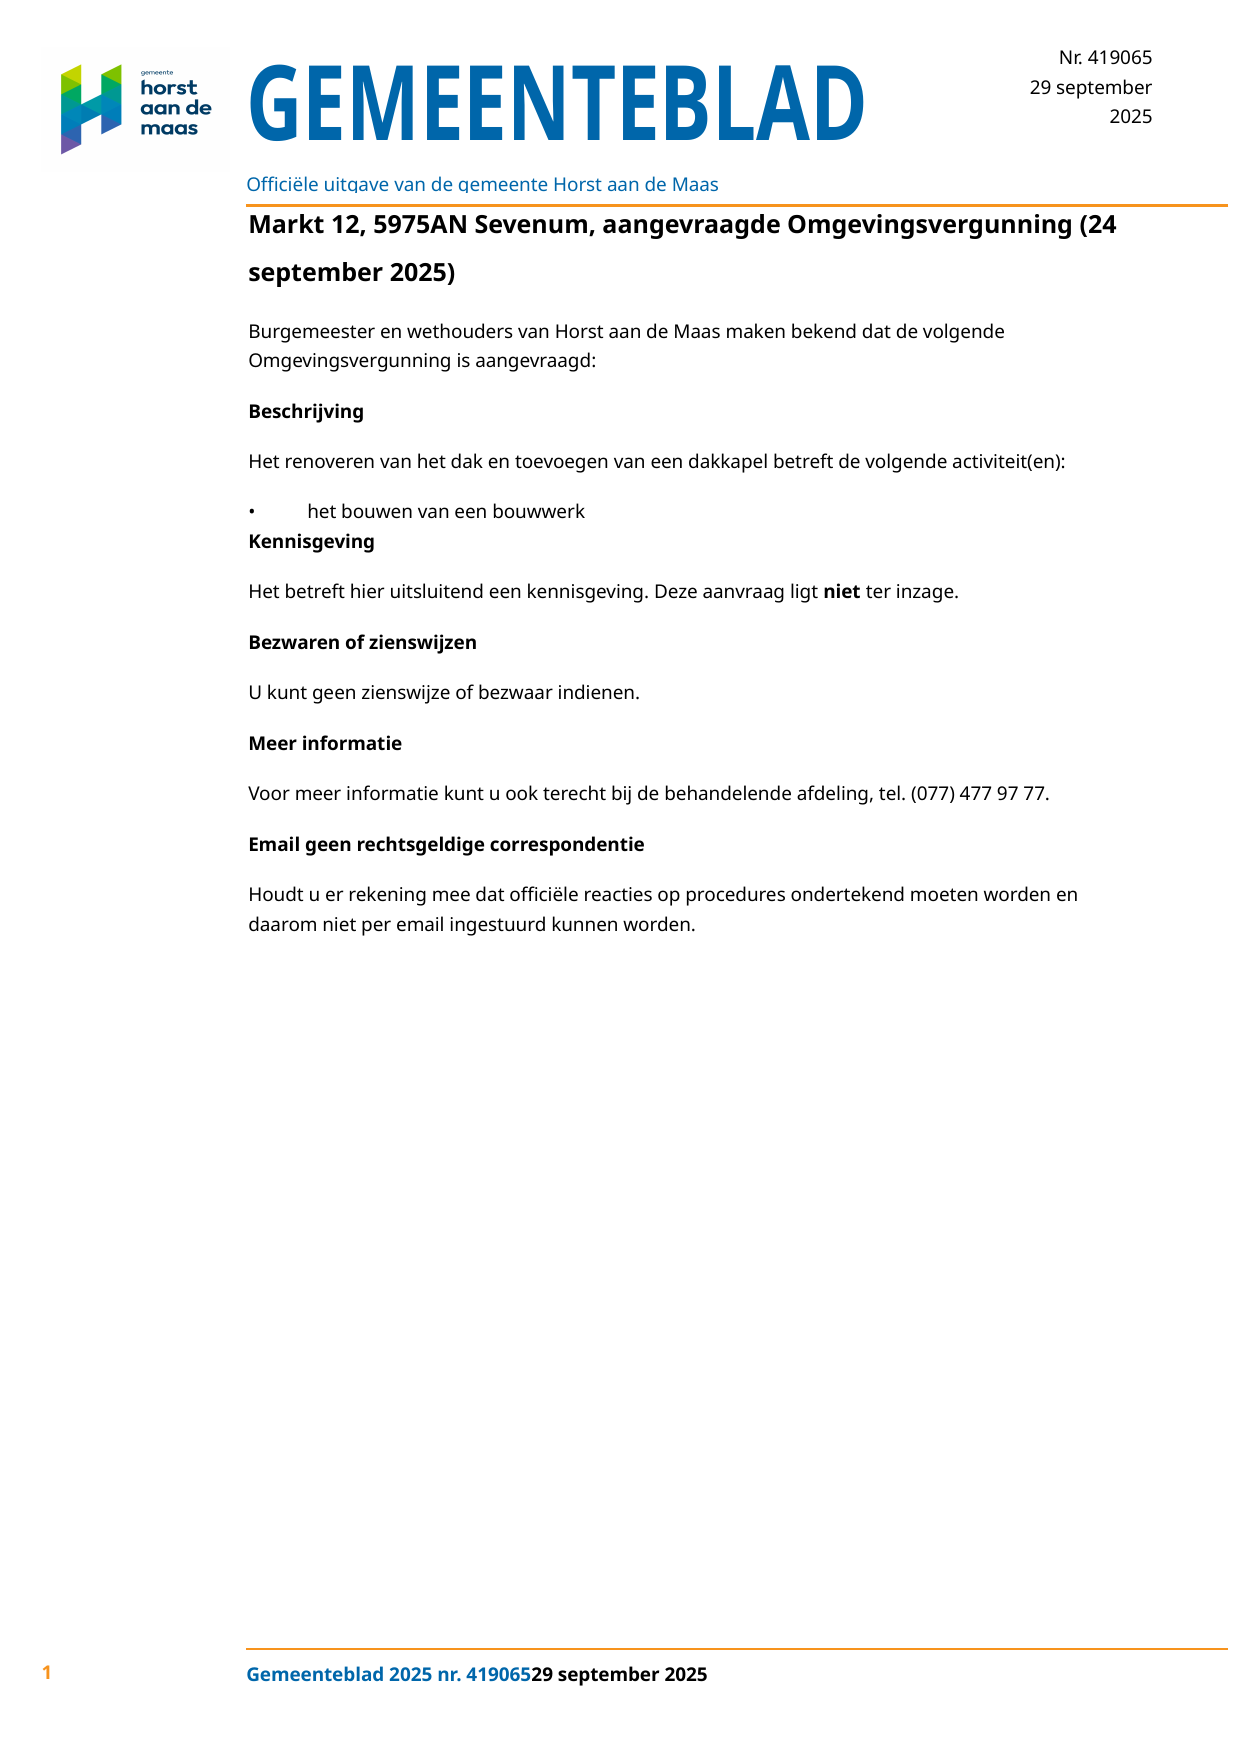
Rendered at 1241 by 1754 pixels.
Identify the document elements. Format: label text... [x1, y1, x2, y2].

text Markt 12, 5975AN Sevenum, aangevraagde Omgevingsvergunning (24 september 2025) [248, 207, 1152, 288]
text Het renoveren van het dak en toevoegen van een dakkapel betreft de volgende activiteit(en): [248, 448, 1152, 474]
list het bouwen van een bouwwerk [248, 499, 1152, 524]
picture [41, 47, 231, 172]
text Meer informatie [248, 730, 1152, 756]
text Houdt u er rekening mee dat officiële reacties op procedures ondertekend moeten worden en daarom niet per email ingestuurd kunnen worden. [248, 881, 1152, 937]
text Email geen rechtsgeldige correspondentie [248, 831, 1152, 857]
text Het betreft hier uitsluitend een kennisgeving. Deze aanvraag ligt niet ter inzage. [248, 579, 1152, 604]
text U kunt geen zienswijze of bezwaar indienen. [248, 679, 1152, 705]
text Bezwaren of zienswijzen [248, 629, 1152, 655]
text Voor meer informatie kunt u ook terecht bij de behandelende afdeling, tel. (077) 477 97 77. [248, 780, 1152, 806]
text Kennisgeving [248, 528, 1152, 554]
text Beschrijving [248, 398, 1152, 424]
text Burgemeester en wethouders van Horst aan de Maas maken bekend dat de volgende Omgevingsvergunning is aangevraagd: [248, 318, 1152, 373]
